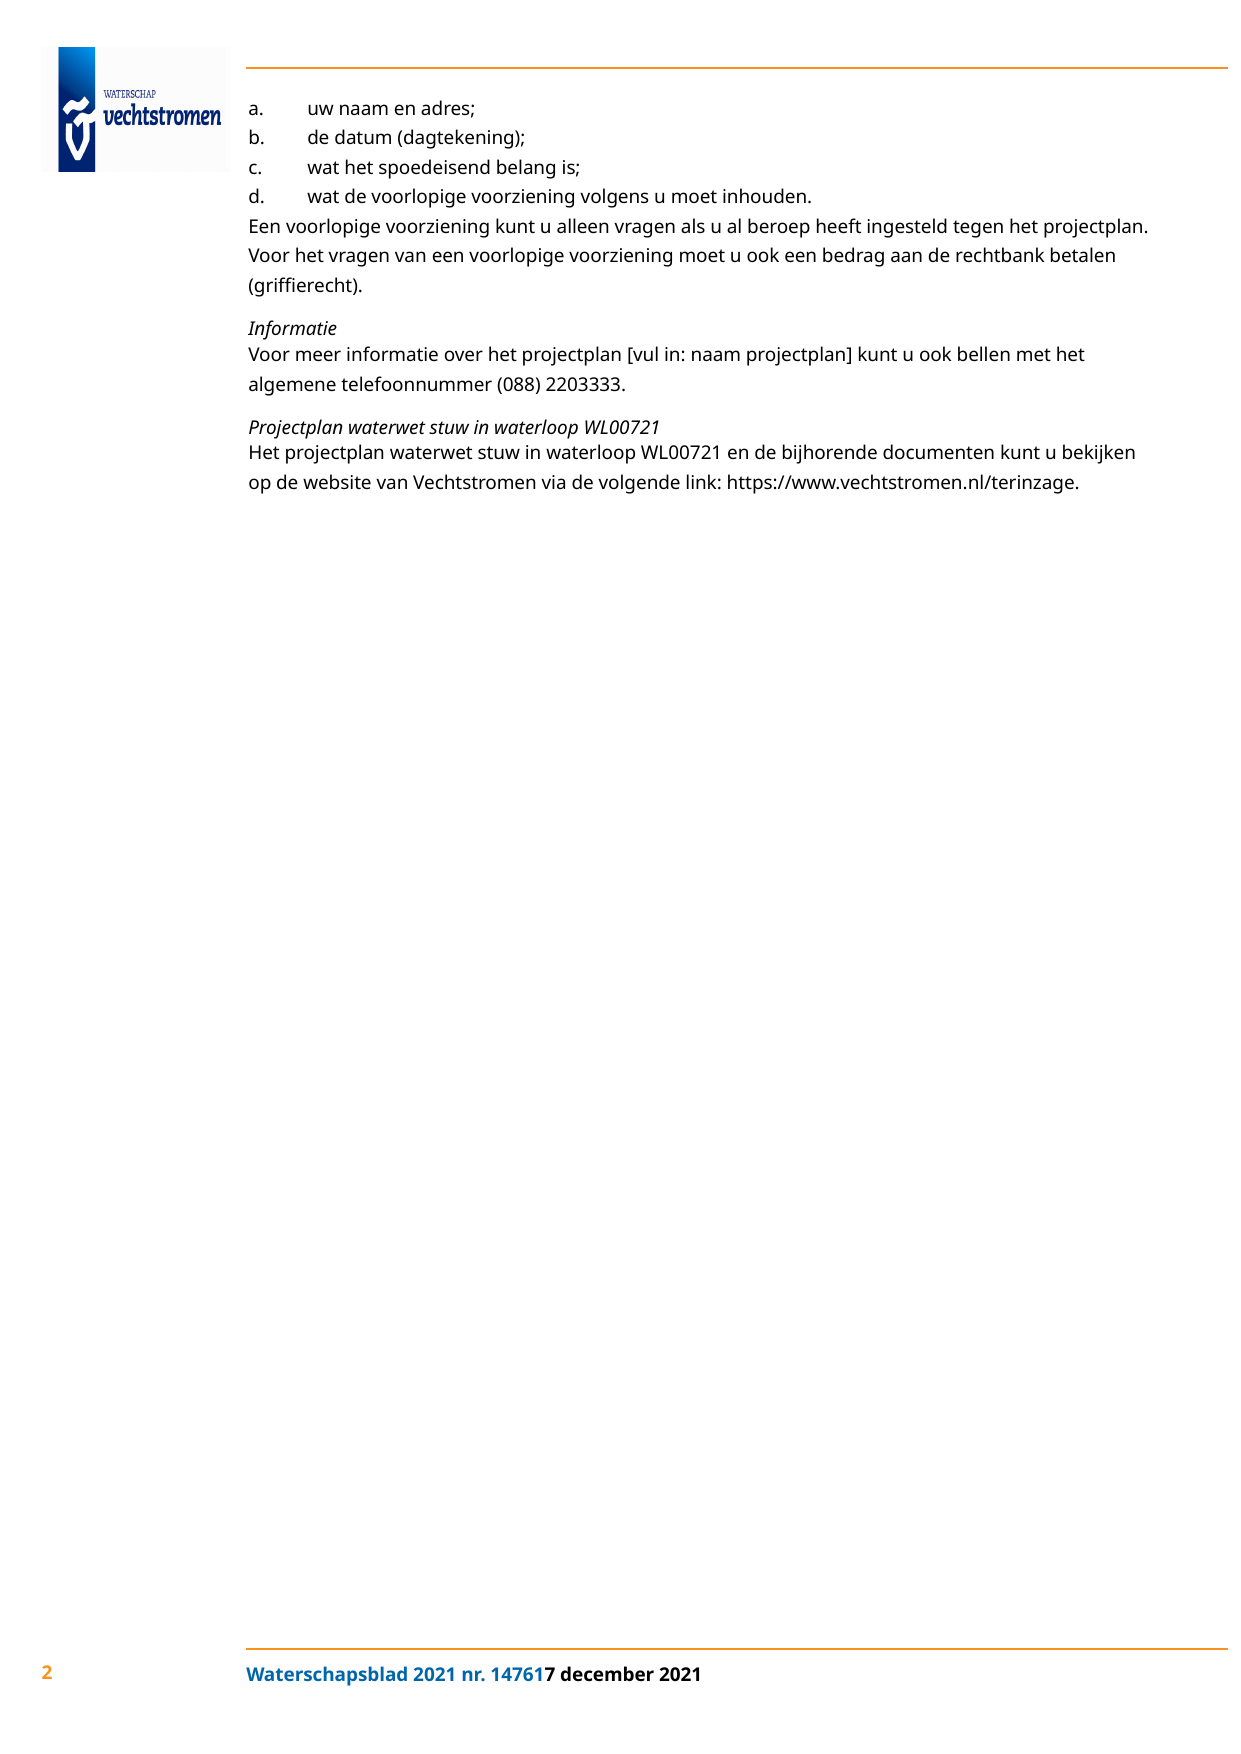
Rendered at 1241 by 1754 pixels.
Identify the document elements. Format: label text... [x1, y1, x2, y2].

list wat de voorlopige voorziening volgens u moet inhouden. [248, 183, 1152, 209]
text Voor meer informatie over het projectplan [vul in: naam projectplan] kunt u ook bellen met het algemene telefoonnummer (088) 2203333. [248, 341, 1152, 396]
list uw naam en adres; [248, 95, 1152, 121]
text Projectplan waterwet stuw in waterloop WL00721 [248, 414, 1152, 439]
list wat het spoedeisend belang is; [248, 154, 1152, 180]
text Informatie [248, 315, 1152, 341]
picture [41, 47, 231, 172]
text Voor het vragen van een voorlopige voorziening moet u ook een bedrag aan de rechtbank betalen (griffierecht). [248, 243, 1152, 298]
text Een voorlopige voorziening kunt u alleen vragen als u al beroep heeft ingesteld tegen het projectplan. [248, 213, 1152, 239]
list de datum (dagtekening); [248, 124, 1152, 150]
text Het projectplan waterwet stuw in waterloop WL00721 en de bijhorende documenten kunt u bekijken op de website van Vechtstromen via de volgende link: https://www.vechtstromen.nl/terinzage. [248, 439, 1152, 495]
